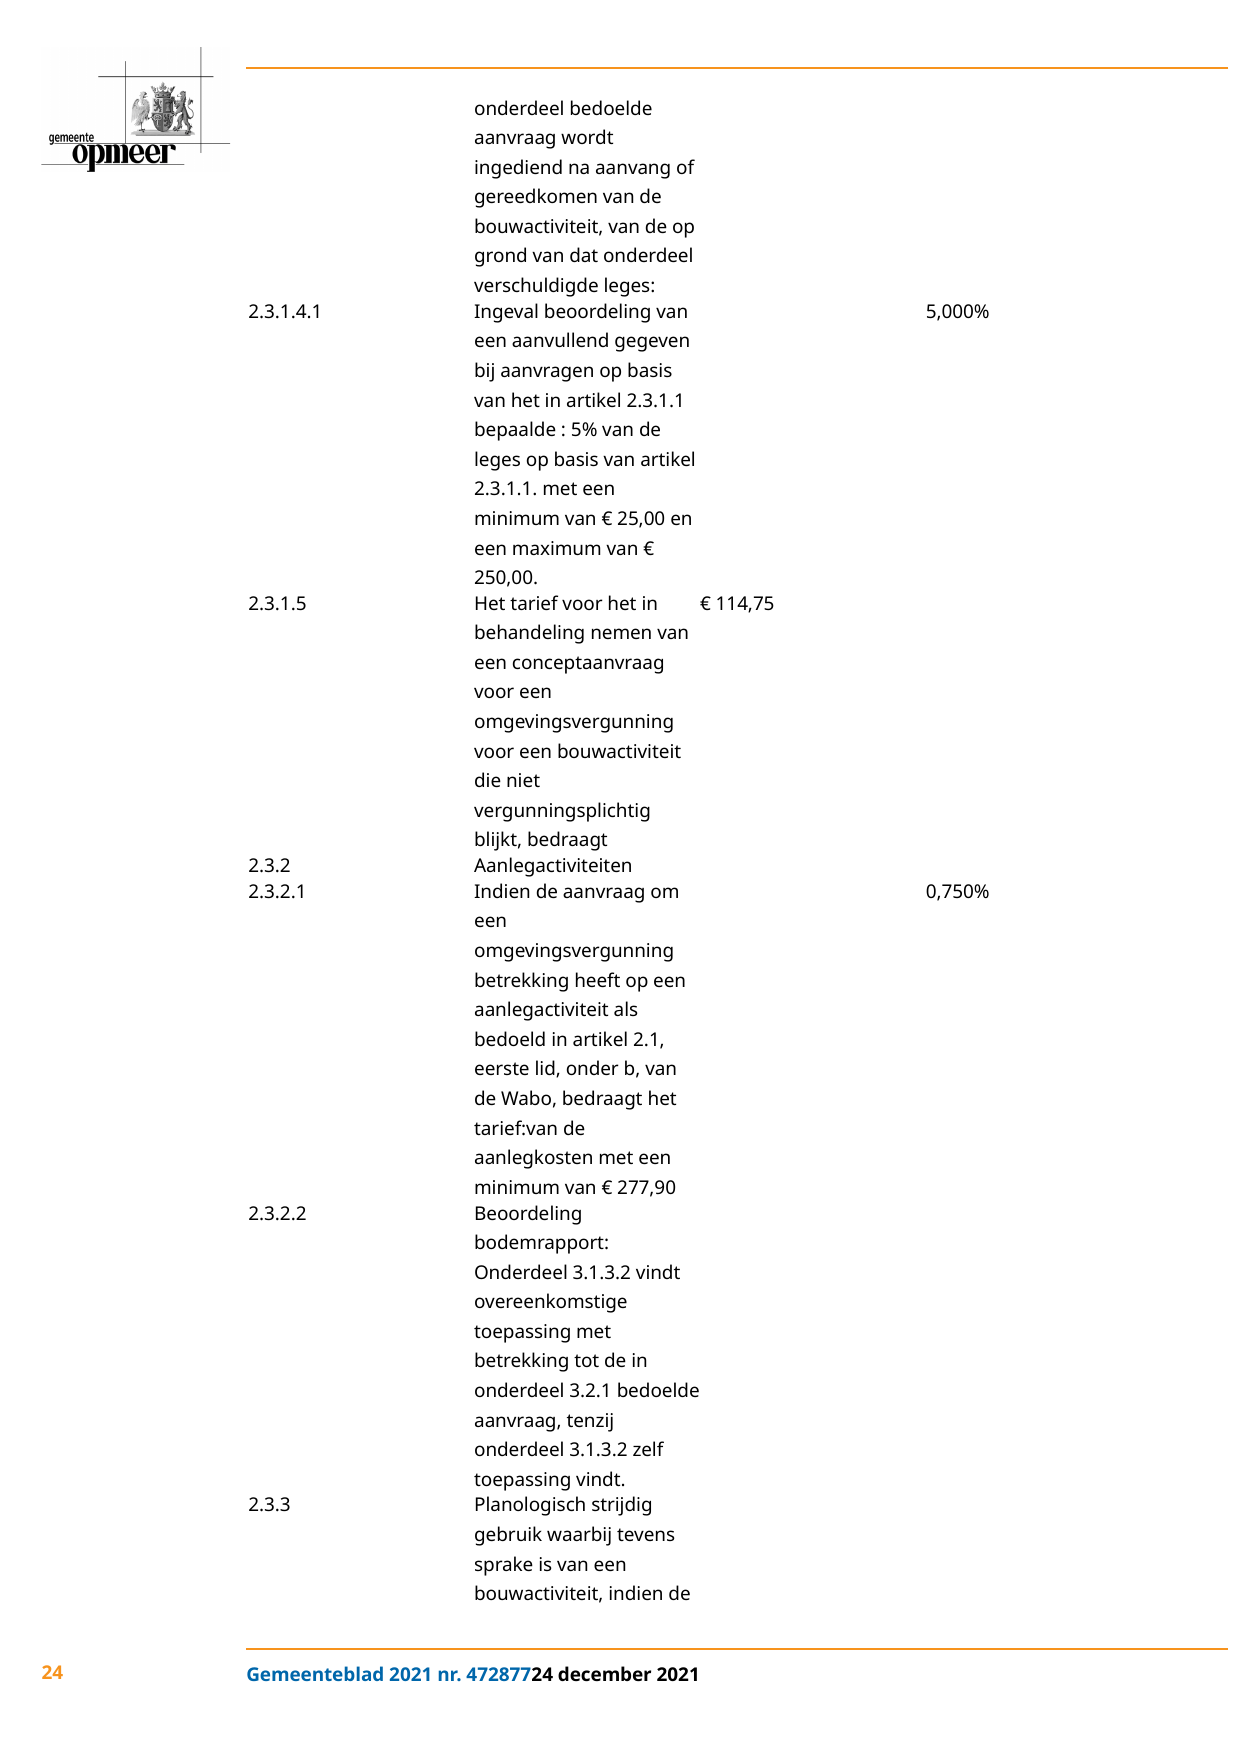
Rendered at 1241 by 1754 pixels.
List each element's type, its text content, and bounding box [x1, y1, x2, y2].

table_cell [700, 1200, 926, 1492]
table_cell 2.3.1.4.1 [248, 298, 474, 590]
table_cell 5,000% [926, 298, 1152, 590]
table_cell [926, 95, 1152, 298]
picture [41, 47, 231, 172]
table_cell Beoordeling bodemrapport: Onderdeel 3.1.3.2 vindt overeenkomstige toepassing met betrekking tot de in onderdeel 3.2.1 bedoelde aanvraag, tenzij onderdeel 3.1.3.2 zelf toepassing vindt. [474, 1200, 700, 1492]
table_cell 0,750% [926, 878, 1152, 1200]
table_cell [926, 853, 1152, 878]
table_cell € 114,75 [700, 590, 926, 852]
table_cell [700, 95, 926, 298]
table_cell 2.3.1.5 [248, 590, 474, 852]
table_cell 2.3.3 [248, 1492, 474, 1606]
table_cell [700, 1492, 926, 1606]
table_cell [700, 878, 926, 1200]
table_cell 2.3.2.1 [248, 878, 474, 1200]
table_cell [700, 298, 926, 590]
table_cell onderdeel bedoelde aanvraag wordt ingediend na aanvang of gereedkomen van de bouwactiviteit, van de op grond van dat onderdeel verschuldigde leges: [474, 95, 700, 298]
table_cell [700, 853, 926, 878]
table_cell [926, 590, 1152, 852]
table_cell 2.3.2 [248, 853, 474, 878]
table_cell [248, 95, 474, 298]
table_cell Het tarief voor het in behandeling nemen van een conceptaanvraag voor een omgevingsvergunning voor een bouwactiviteit die niet vergunningsplichtig blijkt, bedraagt [474, 590, 700, 852]
table_cell [926, 1200, 1152, 1492]
table_cell Ingeval beoordeling van een aanvullend gegeven bij aanvragen op basis van het in artikel 2.3.1.1 bepaalde : 5% van de leges op basis van artikel 2.3.1.1. met een minimum van € 25,00 en een maximum van € 250,00. [474, 298, 700, 590]
table_cell Aanlegactiviteiten [474, 853, 700, 878]
table_cell Planologisch strijdig gebruik waarbij tevens sprake is van een bouwactiviteit, indien de [474, 1492, 700, 1606]
table_cell 2.3.2.2 [248, 1200, 474, 1492]
table_cell [926, 1492, 1152, 1606]
table_cell Indien de aanvraag om een omgevingsvergunning betrekking heeft op een aanlegactiviteit als bedoeld in artikel 2.1, eerste lid, onder b, van de Wabo, bedraagt het tarief:van de aanlegkosten met een minimum van € 277,90 [474, 878, 700, 1200]
